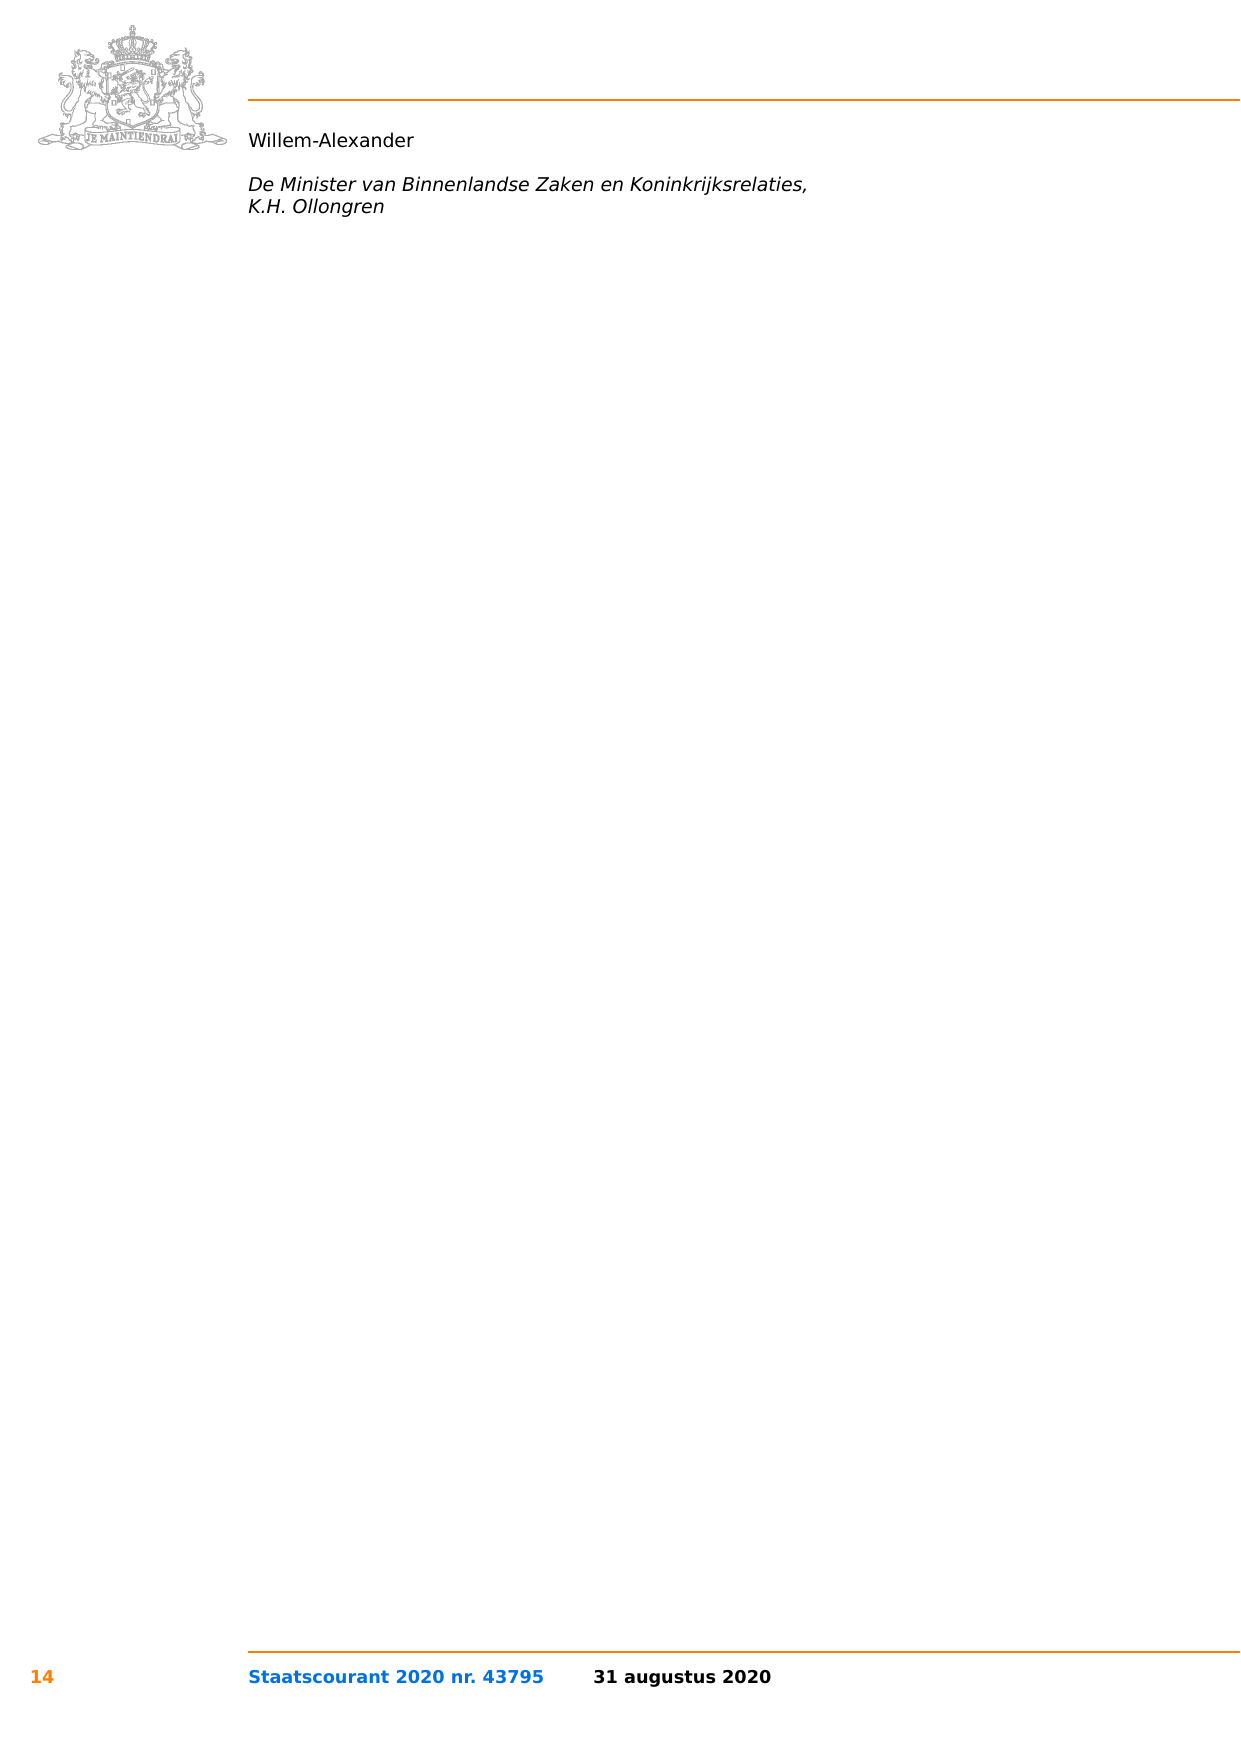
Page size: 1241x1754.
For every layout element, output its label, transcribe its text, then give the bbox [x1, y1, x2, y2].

text Willem-Alexander [248, 130, 1163, 152]
picture [38, 25, 227, 150]
text De Minister van Binnenlandse Zaken en Koninkrijksrelaties, K.H. Ollongren [248, 174, 1163, 218]
